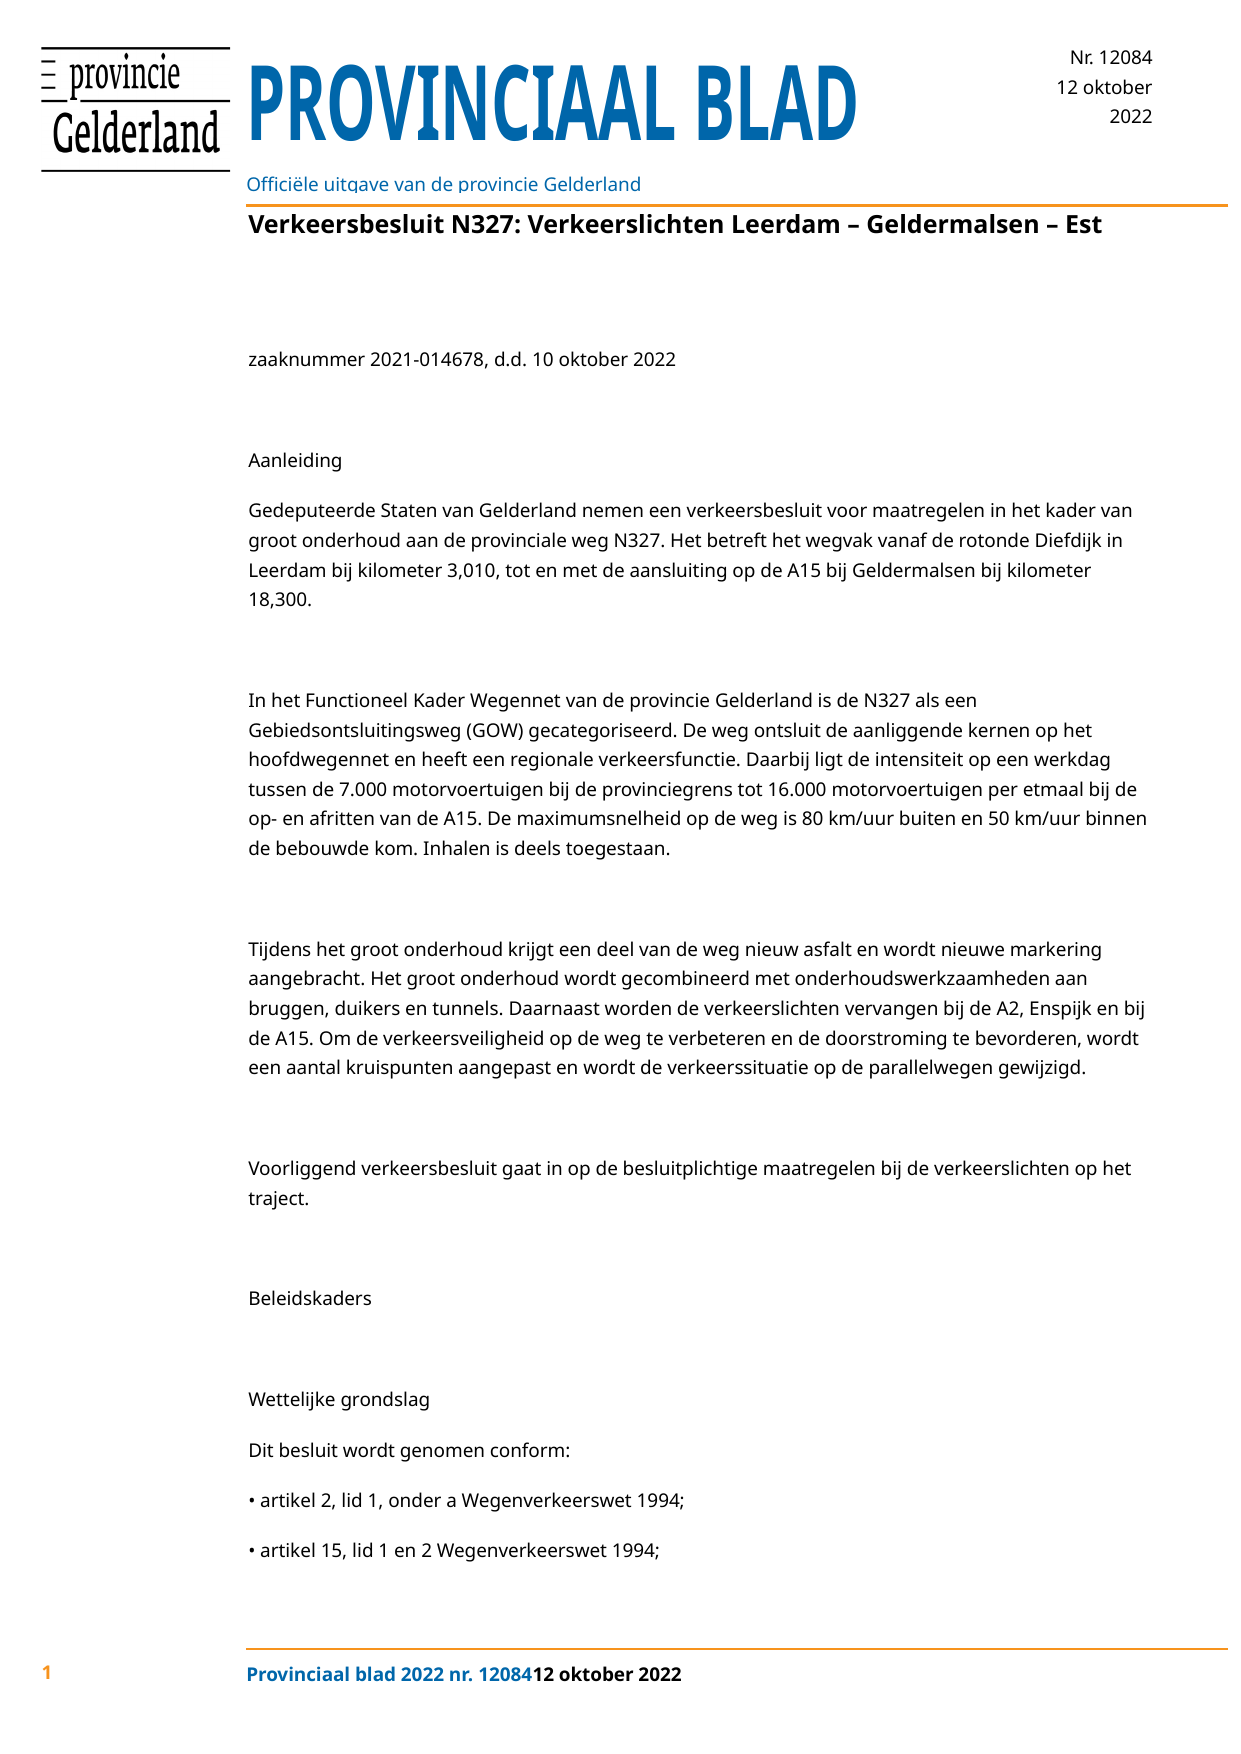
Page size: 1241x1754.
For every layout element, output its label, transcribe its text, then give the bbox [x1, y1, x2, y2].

text Gedeputeerde Staten van Gelderland nemen een verkeersbesluit voor maatregelen in het kader van groot onderhoud aan de provinciale weg N327. Het betreft het wegvak vanaf de rotonde Diefdijk in Leerdam bij kilometer 3,010, tot en met de aansluiting op de A15 bij Geldermalsen bij kilometer 18,300. [248, 498, 1152, 612]
picture [41, 47, 231, 172]
text Dit besluit wordt genomen conform: [248, 1437, 1152, 1463]
text Beleidskaders [248, 1286, 1152, 1311]
text Wettelijke grondslag [248, 1386, 1152, 1412]
text • artikel 15, lid 1 en 2 Wegenverkeerswet 1994; [248, 1538, 1152, 1563]
text In het Functioneel Kader Wegennet van de provincie Gelderland is de N327 als een Gebiedsontsluitingsweg (GOW) gecategoriseerd. De weg ontsluit de aanliggende kernen op het hoofdwegennet en heeft een regionale verkeersfunctie. Daarbij ligt de intensiteit op een werkdag tussen de 7.000 motorvoertuigen bij de provinciegrens tot 16.000 motorvoertuigen per etmaal bij de op- en afritten van de A15. De maximumsnelheid op de weg is 80 km/uur buiten en 50 km/uur binnen de bebouwde kom. Inhalen is deels toegestaan. [248, 687, 1152, 861]
text Aanleiding [248, 447, 1152, 473]
text Verkeersbesluit N327: Verkeerslichten Leerdam – Geldermalsen – Est [248, 207, 1152, 241]
text • artikel 2, lid 1, onder a Wegenverkeerswet 1994; [248, 1487, 1152, 1513]
text Tijdens het groot onderhoud krijgt een deel van de weg nieuw asfalt en wordt nieuwe markering aangebracht. Het groot onderhoud wordt gecombineerd met onderhoudswerkzaamheden aan bruggen, duikers en tunnels. Daarnaast worden de verkeerslichten vervangen bij de A2, Enspijk en bij de A15. Om de verkeersveiligheid op de weg te verbeteren en de doorstroming te bevorderen, wordt een aantal kruispunten aangepast en wordt de verkeerssituatie op de parallelwegen gewijzigd. [248, 936, 1152, 1080]
text zaaknummer 2021-014678, d.d. 10 oktober 2022 [248, 346, 1152, 372]
text Voorliggend verkeersbesluit gaat in op de besluitplichtige maatregelen bij de verkeerslichten op het traject. [248, 1155, 1152, 1211]
